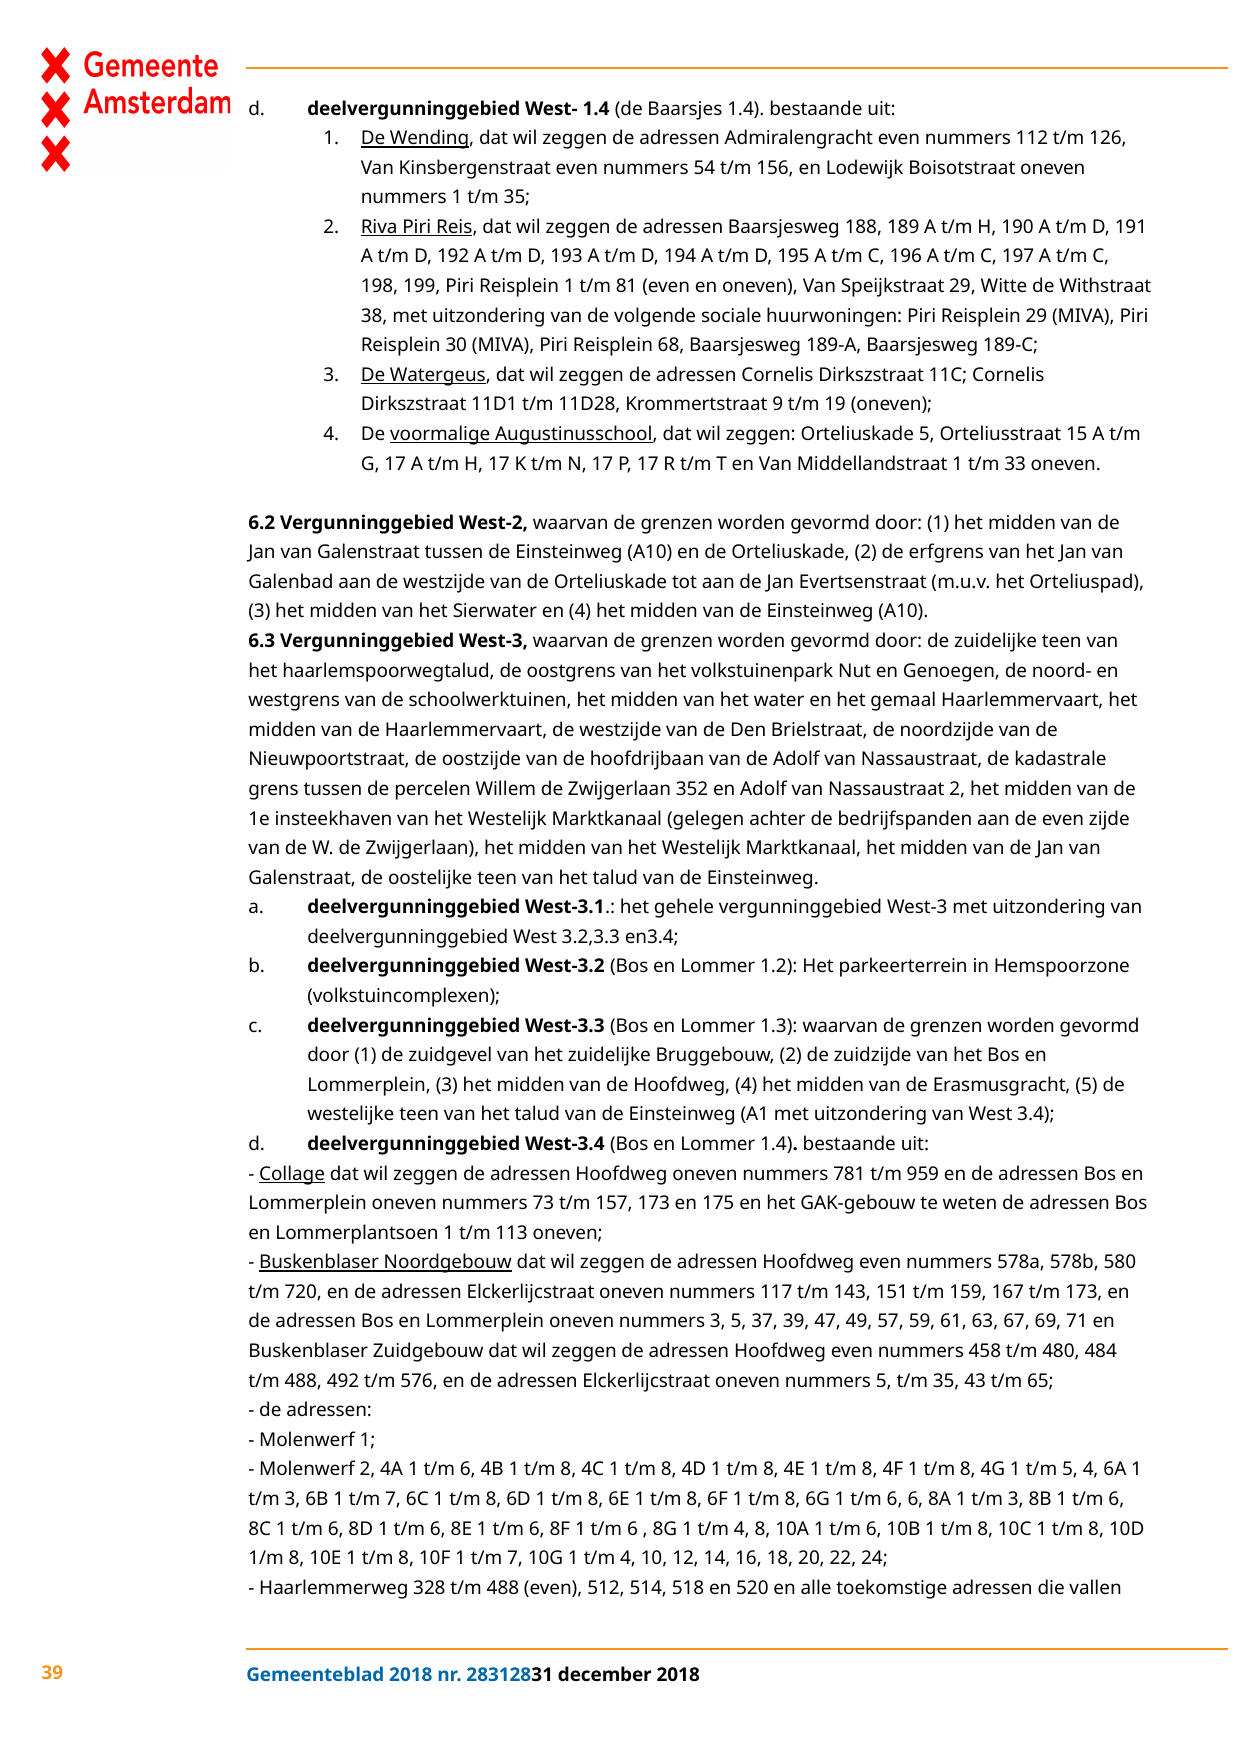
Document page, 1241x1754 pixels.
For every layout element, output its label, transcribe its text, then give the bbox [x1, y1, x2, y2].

text 6.3 Vergunninggebied West-3, waarvan de grenzen worden gevormd door: de zuidelijke teen van het haarlemspoorwegtalud, de oostgrens van het volkstuinenpark Nut en Genoegen, de noord- en westgrens van de schoolwerktuinen, het midden van het water en het gemaal Haarlemmervaart, het midden van de Haarlemmervaart, de westzijde van de Den Brielstraat, de noordzijde van de Nieuwpoortstraat, de oostzijde van de hoofdrijbaan van de Adolf van Nassaustraat, de kadastrale grens tussen de percelen Willem de Zwijgerlaan 352 en Adolf van Nassaustraat 2, het midden van de 1e insteekhaven van het Westelijk Marktkanaal (gelegen achter de bedrijfspanden aan de even zijde van de W. de Zwijgerlaan), het midden van het Westelijk Marktkanaal, het midden van de Jan van Galenstraat, de oostelijke teen van het talud van de Einsteinweg. [248, 627, 1152, 890]
text - Collage dat wil zeggen de adressen Hoofdweg oneven nummers 781 t/m 959 en de adressen Bos en Lommerplein oneven nummers 73 t/m 157, 173 en 175 en het GAK-gebouw te weten de adressen Bos en Lommerplantsoen 1 t/m 113 oneven; [248, 1160, 1152, 1245]
list Riva Piri Reis, dat wil zeggen de adressen Baarsjesweg 188, 189 A t/m H, 190 A t/m D, 191 A t/m D, 192 A t/m D, 193 A t/m D, 194 A t/m D, 195 A t/m C, 196 A t/m C, 197 A t/m C, 198, 199, Piri Reisplein 1 t/m 81 (even en oneven), Van Speijkstraat 29, Witte de Withstraat 38, met uitzondering van de volgende sociale huurwoningen: Piri Reisplein 29 (MIVA), Piri Reisplein 30 (MIVA), Piri Reisplein 68, Baarsjesweg 189-A, Baarsjesweg 189-C; [323, 213, 1152, 357]
picture [41, 47, 231, 172]
list De voormalige Augustinusschool, dat wil zeggen: Orteliuskade 5, Orteliusstraat 15 A t/m G, 17 A t/m H, 17 K t/m N, 17 P, 17 R t/m T en Van Middellandstraat 1 t/m 33 oneven. [323, 420, 1152, 476]
list deelvergunninggebied West-3.1.: het gehele vergunninggebied West-3 met uitzondering van deelvergunninggebied West 3.2,3.3 en3.4; [248, 893, 1152, 949]
text - de adressen: [248, 1396, 1152, 1422]
list deelvergunninggebied West-3.2 (Bos en Lommer 1.2): Het parkeerterrein in Hemspoorzone (volkstuincomplexen); [248, 953, 1152, 1008]
text - Haarlemmerweg 328 t/m 488 (even), 512, 514, 518 en 520 en alle toekomstige adressen die vallen [248, 1574, 1152, 1600]
list De Wending, dat wil zeggen de adressen Admiralengracht even nummers 112 t/m 126, Van Kinsbergenstraat even nummers 54 t/m 156, en Lodewijk Boisotstraat oneven nummers 1 t/m 35; [323, 124, 1152, 209]
text - Buskenblaser Noordgebouw dat wil zeggen de adressen Hoofdweg even nummers 578a, 578b, 580 t/m 720, en de adressen Elckerlijcstraat oneven nummers 117 t/m 143, 151 t/m 159, 167 t/m 173, en de adressen Bos en Lommerplein oneven nummers 3, 5, 37, 39, 47, 49, 57, 59, 61, 63, 67, 69, 71 en Buskenblaser Zuidgebouw dat wil zeggen de adressen Hoofdweg even nummers 458 t/m 480, 484 t/m 488, 492 t/m 576, en de adressen Elckerlijcstraat oneven nummers 5, t/m 35, 43 t/m 65; [248, 1248, 1152, 1393]
list deelvergunninggebied West-3.4 (Bos en Lommer 1.4). bestaande uit: [248, 1130, 1152, 1156]
list De Watergeus, dat wil zeggen de adressen Cornelis Dirkszstraat 11C; Cornelis Dirkszstraat 11D1 t/m 11D28, Krommertstraat 9 t/m 19 (oneven); [323, 361, 1152, 416]
text 6.2 Vergunninggebied West-2, waarvan de grenzen worden gevormd door: (1) het midden van de Jan van Galenstraat tussen de Einsteinweg (A10) en de Orteliuskade, (2) de erfgrens van het Jan van Galenbad aan de westzijde van de Orteliuskade tot aan de Jan Evertsenstraat (m.u.v. het Orteliuspad), (3) het midden van het Sierwater en (4) het midden van de Einsteinweg (A10). [248, 509, 1152, 623]
text - Molenwerf 1; [248, 1426, 1152, 1452]
list deelvergunninggebied West- 1.4 (de Baarsjes 1.4). bestaande uit: [248, 95, 1152, 121]
text - Molenwerf 2, 4A 1 t/m 6, 4B 1 t/m 8, 4C 1 t/m 8, 4D 1 t/m 8, 4E 1 t/m 8, 4F 1 t/m 8, 4G 1 t/m 5, 4, 6A 1 t/m 3, 6B 1 t/m 7, 6C 1 t/m 8, 6D 1 t/m 8, 6E 1 t/m 8, 6F 1 t/m 8, 6G 1 t/m 6, 6, 8A 1 t/m 3, 8B 1 t/m 6, 8C 1 t/m 6, 8D 1 t/m 6, 8E 1 t/m 6, 8F 1 t/m 6 , 8G 1 t/m 4, 8, 10A 1 t/m 6, 10B 1 t/m 8, 10C 1 t/m 8, 10D 1/m 8, 10E 1 t/m 8, 10F 1 t/m 7, 10G 1 t/m 4, 10, 12, 14, 16, 18, 20, 22, 24; [248, 1456, 1152, 1570]
list deelvergunninggebied West-3.3 (Bos en Lommer 1.3): waarvan de grenzen worden gevormd door (1) de zuidgevel van het zuidelijke Bruggebouw, (2) de zuidzijde van het Bos en Lommerplein, (3) het midden van de Hoofdweg, (4) het midden van de Erasmusgracht, (5) de westelijke teen van het talud van de Einsteinweg (A1 met uitzondering van West 3.4); [248, 1012, 1152, 1126]
